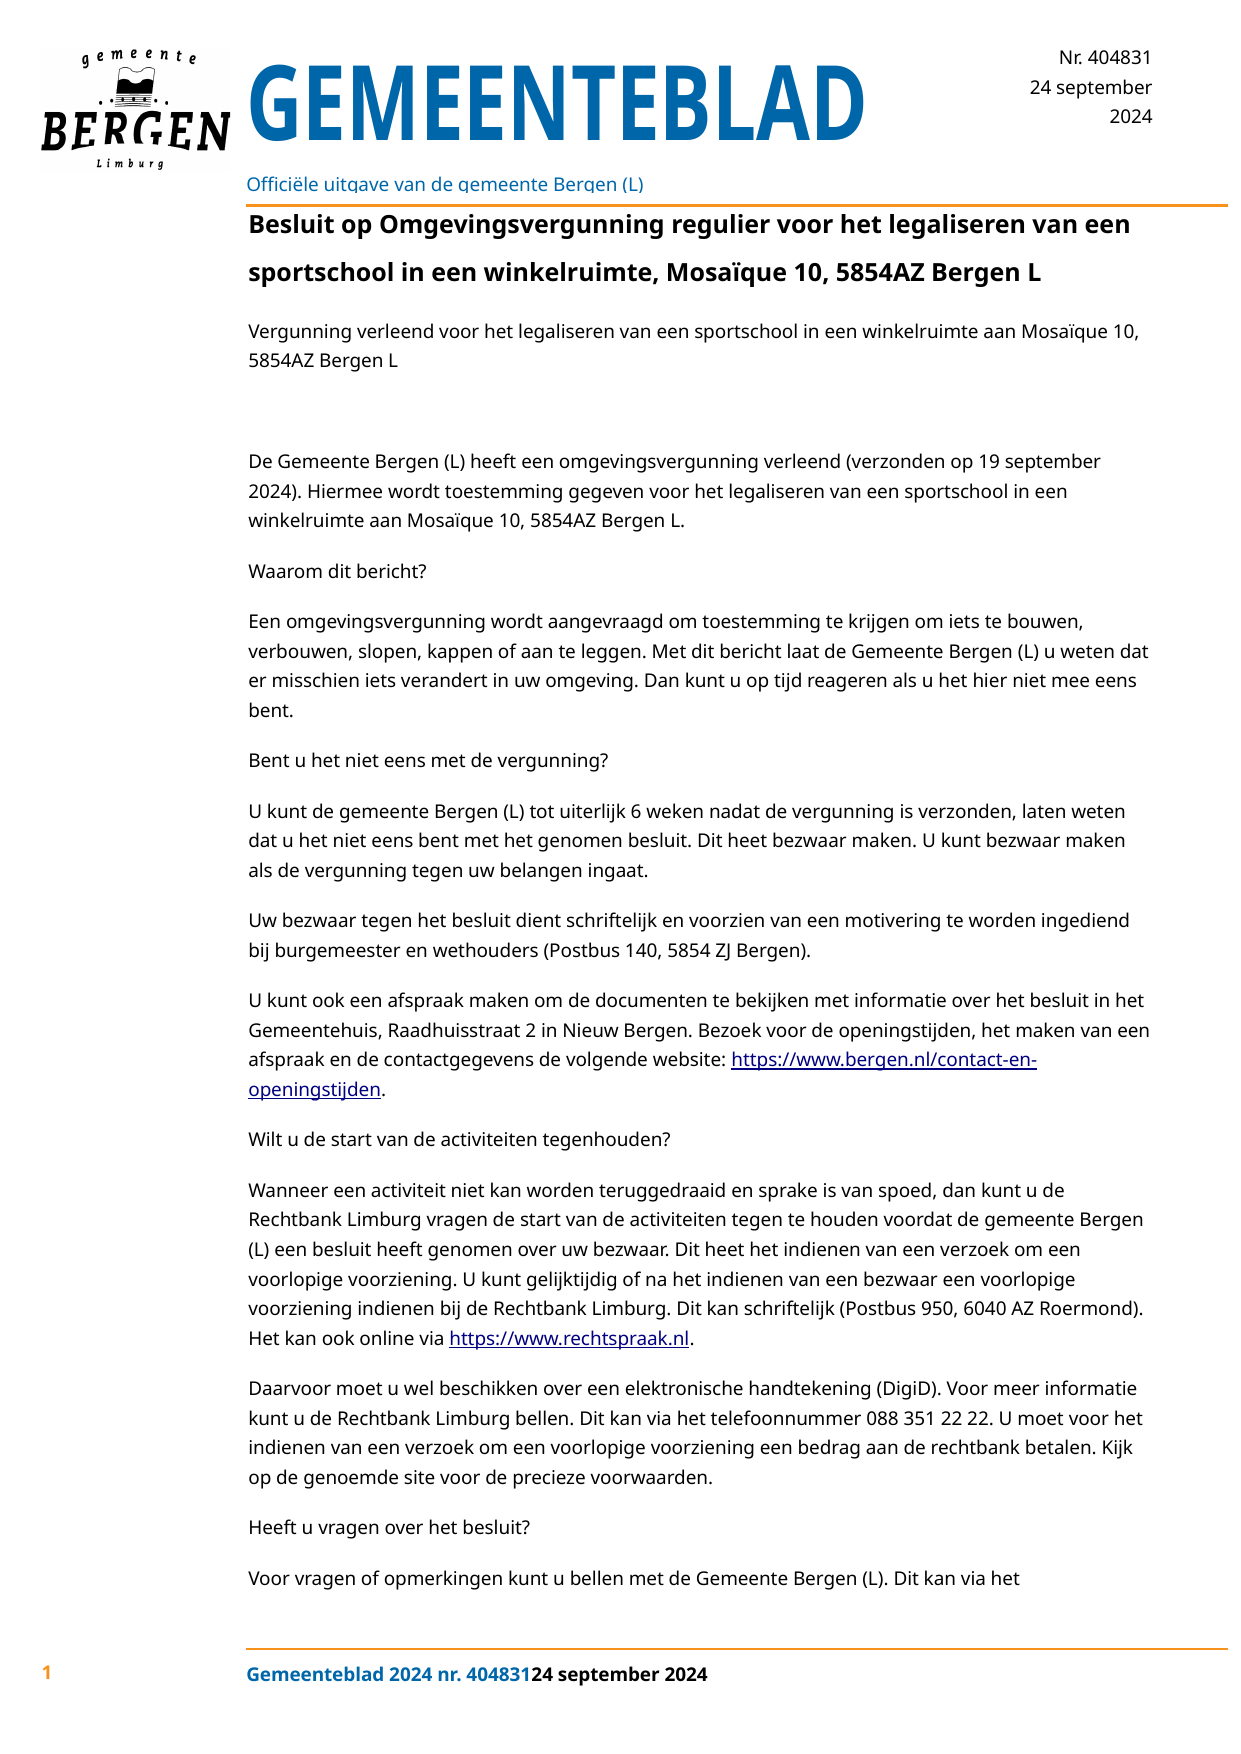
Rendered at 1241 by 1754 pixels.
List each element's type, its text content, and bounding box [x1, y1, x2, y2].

text Heeft u vragen over het besluit? [248, 1514, 1152, 1540]
text De Gemeente Bergen (L) heeft een omgevingsvergunning verleend (verzonden op 19 september 2024). Hiermee wordt toestemming gegeven voor het legaliseren van een sportschool in een winkelruimte aan Mosaïque 10, 5854AZ Bergen L. [248, 448, 1152, 533]
text Besluit op Omgevingsvergunning regulier voor het legaliseren van een sportschool in een winkelruimte, Mosaïque 10, 5854AZ Bergen L [248, 207, 1152, 288]
text Waarom dit bericht? [248, 558, 1152, 584]
text U kunt de gemeente Bergen (L) tot uiterlijk 6 weken nadat de vergunning is verzonden, laten weten dat u het niet eens bent met het genomen besluit. Dit heet bezwaar maken. U kunt bezwaar maken als de vergunning tegen uw belangen ingaat. [248, 798, 1152, 883]
text Wanneer een activiteit niet kan worden teruggedraaid en sprake is van spoed, dan kunt u de Rechtbank Limburg vragen de start van de activiteiten tegen te houden voordat de gemeente Bergen (L) een besluit heeft genomen over uw bezwaar. Dit heet het indienen van een verzoek om een voorlopige voorziening. U kunt gelijktijdig of na het indienen van een bezwaar een voorlopige voorziening indienen bij de Rechtbank Limburg. Dit kan schriftelijk (Postbus 950, 6040 AZ Roermond). Het kan ook online via https://www.rechtspraak.nl. [248, 1177, 1152, 1351]
text Uw bezwaar tegen het besluit dient schriftelijk en voorzien van een motivering te worden ingediend bij burgemeester en wethouders (Postbus 140, 5854 ZJ Bergen). [248, 907, 1152, 963]
text U kunt ook een afspraak maken om de documenten te bekijken met informatie over het besluit in het Gemeentehuis, Raadhuisstraat 2 in Nieuw Bergen. Bezoek voor de openingstijden, het maken van een afspraak en de contactgegevens de volgende website: https://www.bergen.nl/contact-en-openingstijden. [248, 987, 1152, 1102]
picture [41, 47, 231, 172]
text Bent u het niet eens met de vergunning? [248, 747, 1152, 773]
text Wilt u de start van de activiteiten tegenhouden? [248, 1127, 1152, 1152]
text Een omgevingsvergunning wordt aangevraagd om toestemming te krijgen om iets te bouwen, verbouwen, slopen, kappen of aan te leggen. Met dit bericht laat de Gemeente Bergen (L) u weten dat er misschien iets verandert in uw omgeving. Dan kunt u op tijd reageren als u het hier niet mee eens bent. [248, 608, 1152, 723]
text Daarvoor moet u wel beschikken over een elektronische handtekening (DigiD). Voor meer informatie kunt u de Rechtbank Limburg bellen. Dit kan via het telefoonnummer 088 351 22 22. U moet voor het indienen van een verzoek om een voorlopige voorziening een bedrag aan de rechtbank betalen. Kijk op de genoemde site voor de precieze voorwaarden. [248, 1375, 1152, 1490]
text Voor vragen of opmerkingen kunt u bellen met de Gemeente Bergen (L). Dit kan via het [248, 1565, 1152, 1591]
text Vergunning verleend voor het legaliseren van een sportschool in een winkelruimte aan Mosaïque 10, 5854AZ Bergen L [248, 318, 1152, 373]
